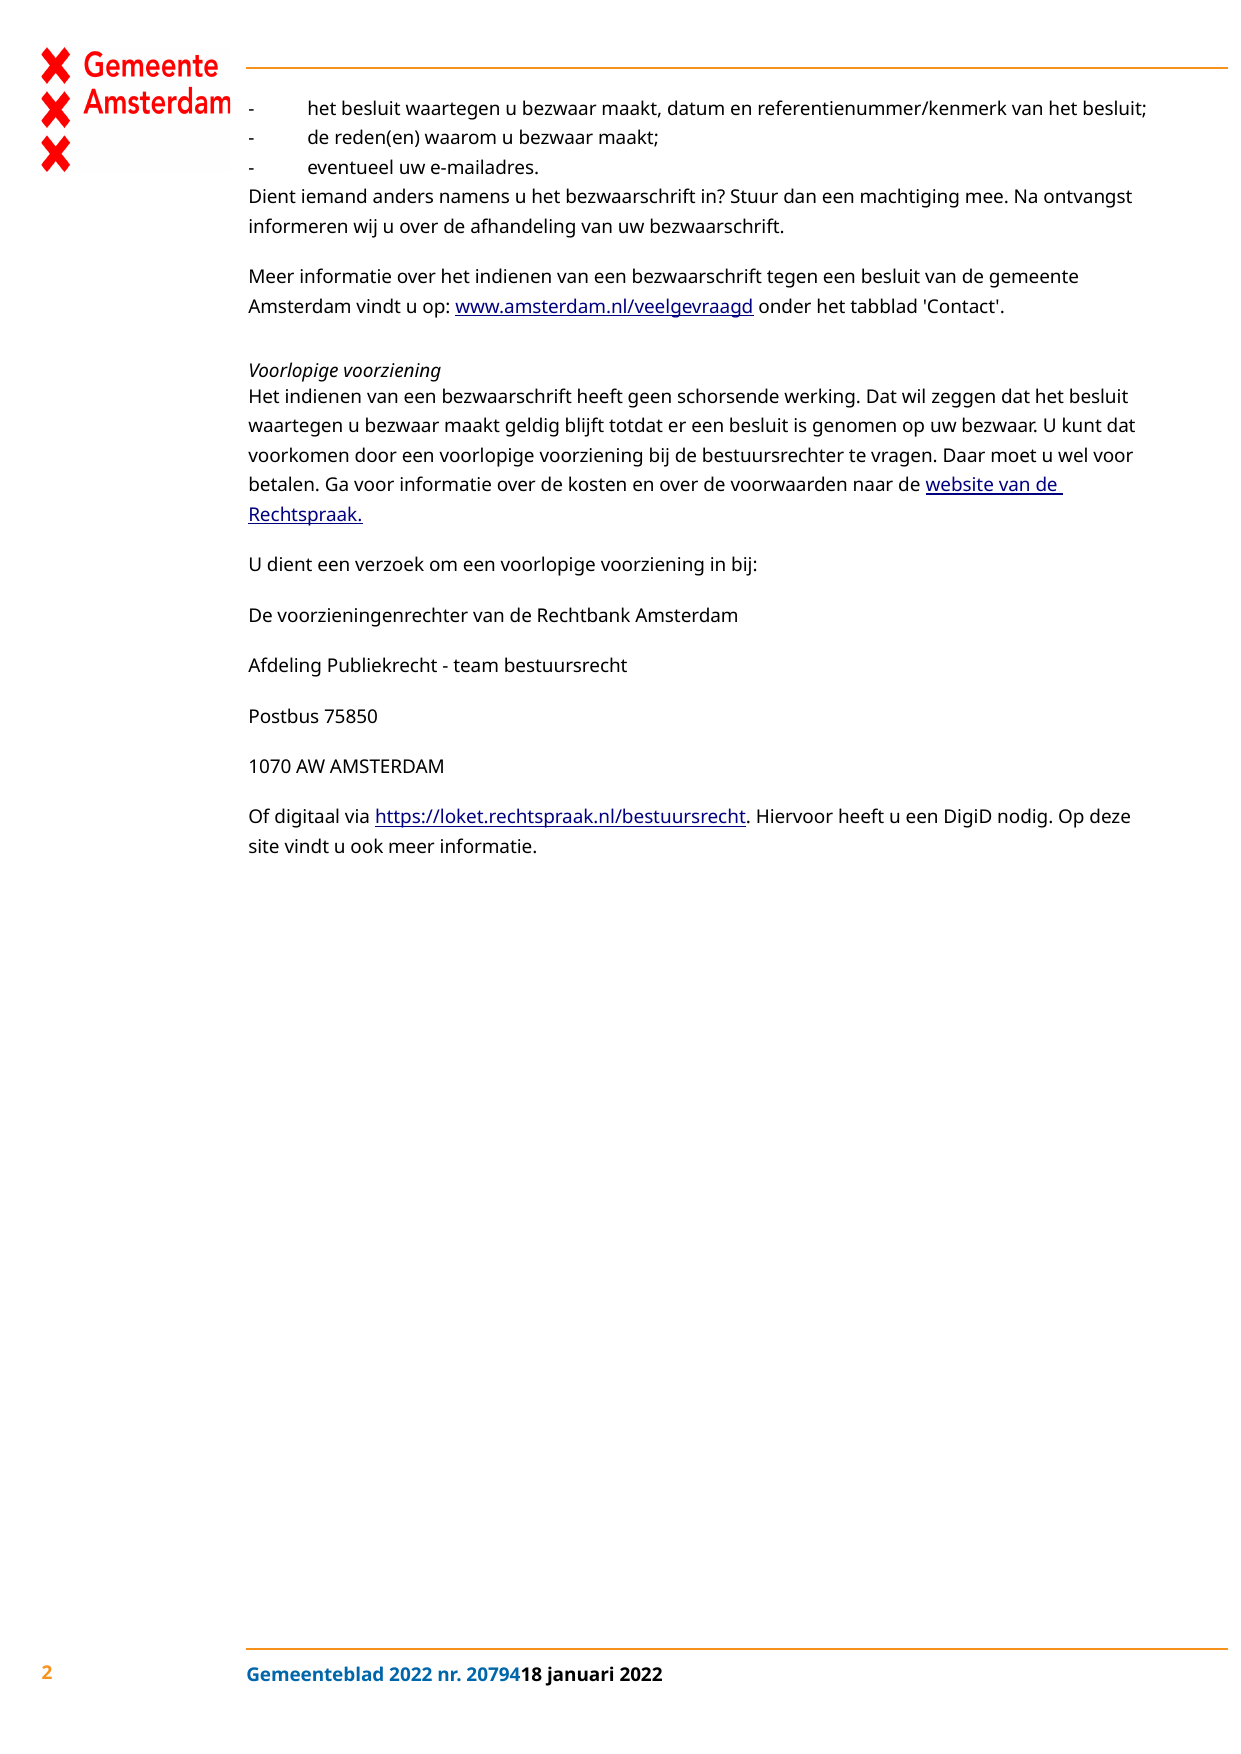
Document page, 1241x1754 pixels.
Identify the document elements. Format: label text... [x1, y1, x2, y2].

text Postbus 75850 [248, 703, 1152, 728]
list het besluit waartegen u bezwaar maakt, datum en referentienummer/kenmerk van het besluit; [248, 95, 1152, 121]
list eventueel uw e-mailadres. [248, 154, 1152, 180]
picture [41, 47, 231, 172]
text Dient iemand anders namens u het bezwaarschrift in? Stuur dan een machtiging mee. Na ontvangst informeren wij u over de afhandeling van uw bezwaarschrift. [248, 183, 1152, 239]
text Afdeling Publiekrecht - team bestuursrecht [248, 652, 1152, 678]
text U dient een verzoek om een voorlopige voorziening in bij: [248, 552, 1152, 577]
text Voorlopige voorziening [248, 357, 1152, 383]
list de reden(en) waarom u bezwaar maakt; [248, 124, 1152, 150]
text Of digitaal via https://loket.rechtspraak.nl/bestuursrecht. Hiervoor heeft u een DigiD nodig. Op deze site vindt u ook meer informatie. [248, 804, 1152, 859]
text Het indienen van een bezwaarschrift heeft geen schorsende werking. Dat wil zeggen dat het besluit waartegen u bezwaar maakt geldig blijft totdat er een besluit is genomen op uw bezwaar. U kunt dat voorkomen door een voorlopige voorziening bij de bestuursrechter te vragen. Daar moet u wel voor betalen. Ga voor informatie over de kosten en over de voorwaarden naar de website van de Rechtspraak. [248, 383, 1152, 527]
text De voorzieningenrechter van de Rechtbank Amsterdam [248, 602, 1152, 628]
text 1070 AW AMSTERDAM [248, 753, 1152, 779]
text Meer informatie over het indienen van een bezwaarschrift tegen een besluit van de gemeente Amsterdam vindt u op: www.amsterdam.nl/veelgevraagd onder het tabblad 'Contact'. [248, 263, 1152, 319]
